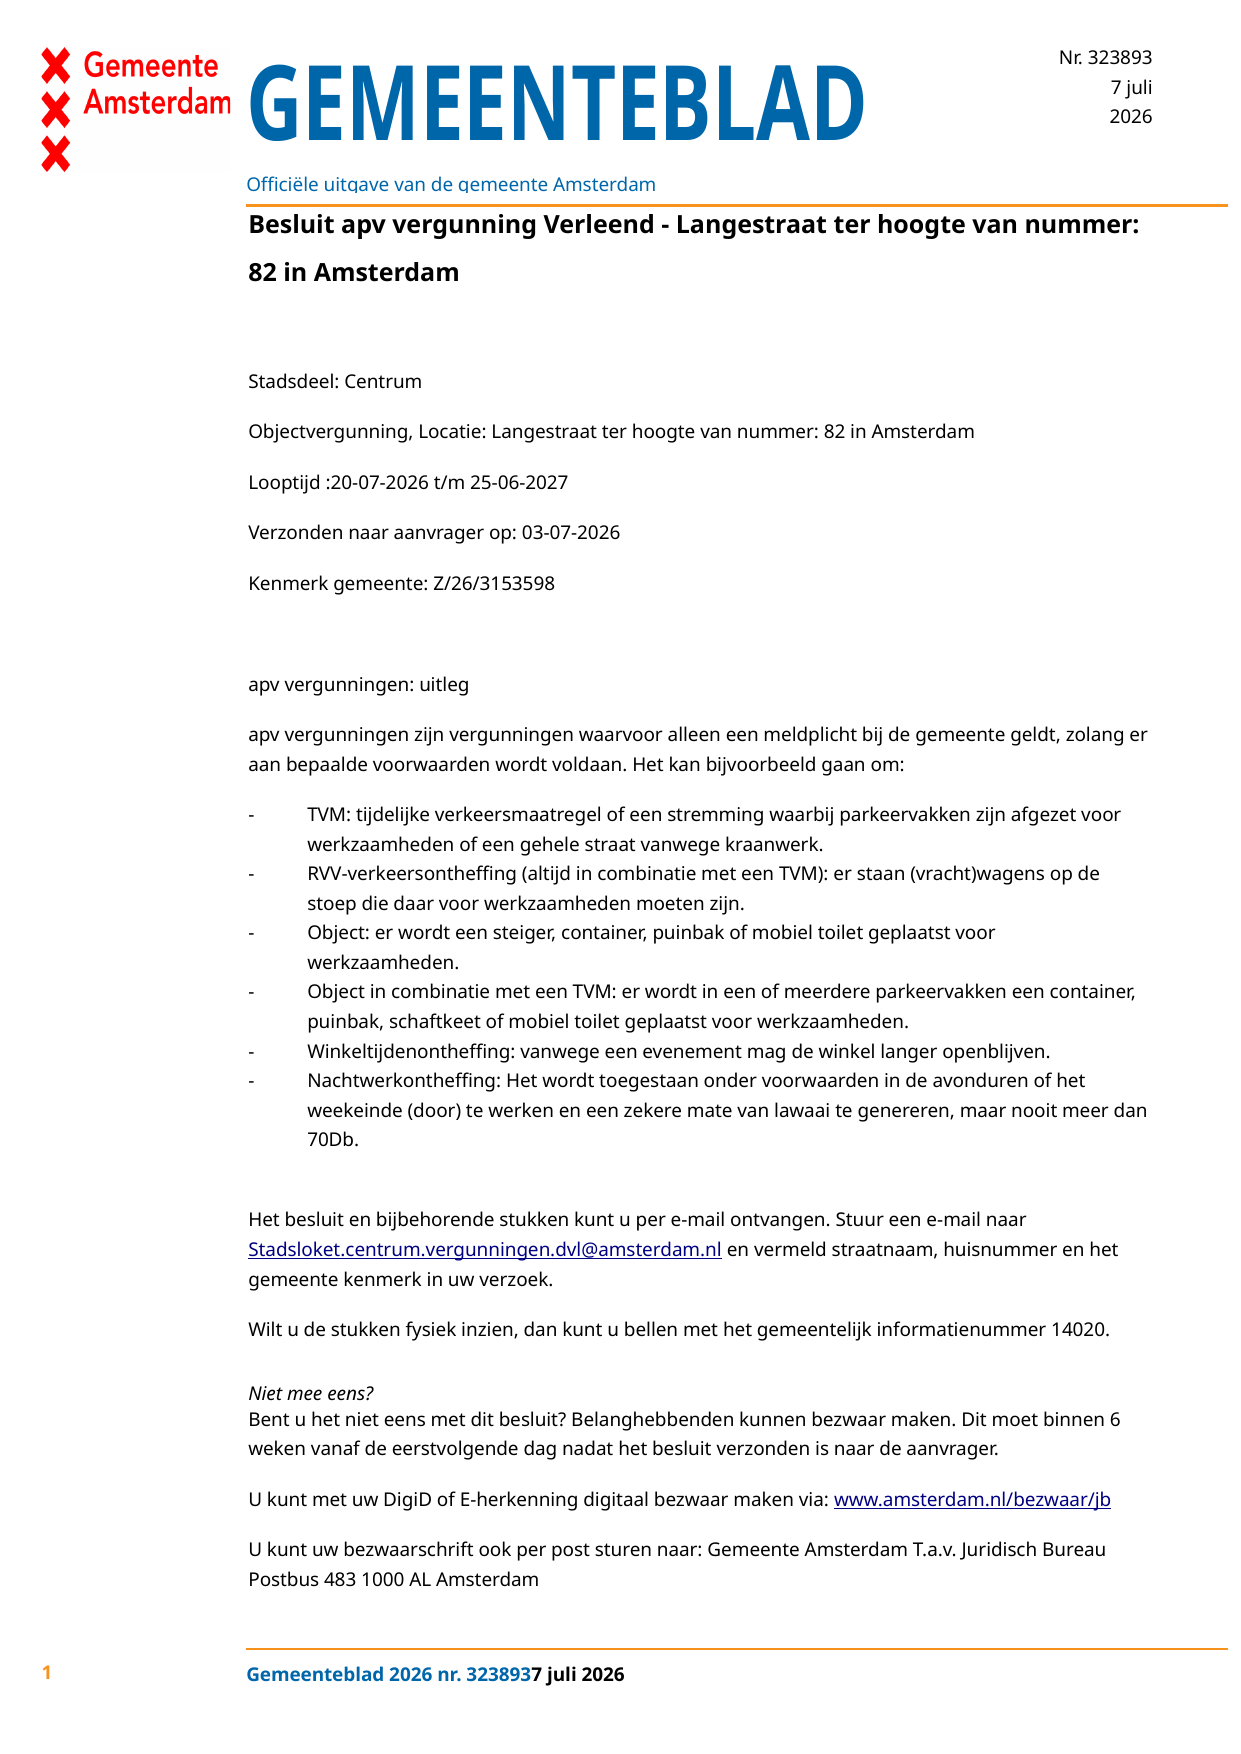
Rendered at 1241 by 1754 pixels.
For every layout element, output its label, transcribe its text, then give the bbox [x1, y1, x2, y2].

list RVV-verkeersontheffing (altijd in combinatie met een TVM): er staan (vracht)wagens op de stoep die daar voor werkzaamheden moeten zijn. [248, 860, 1152, 916]
list Winkeltijdenontheffing: vanwege een evenement mag de winkel langer openblijven. [248, 1038, 1152, 1064]
list Object: er wordt een steiger, container, puinbak of mobiel toilet geplaatst voor werkzaamheden. [248, 919, 1152, 975]
text Looptijd :20-07-2026 t/m 25-06-2027 [248, 469, 1152, 495]
text Stadsdeel: Centrum [248, 368, 1152, 394]
text U kunt met uw DigiD of E-herkenning digitaal bezwaar maken via: www.amsterdam.nl/bezwaar/jb [248, 1486, 1152, 1512]
text Wilt u de stukken fysiek inzien, dan kunt u bellen met het gemeentelijk informatienummer 14020. [248, 1316, 1152, 1342]
text Verzonden naar aanvrager op: 03-07-2026 [248, 519, 1152, 545]
list TVM: tijdelijke verkeersmaatregel of een stremming waarbij parkeervakken zijn afgezet voor werkzaamheden of een gehele straat vanwege kraanwerk. [248, 801, 1152, 857]
list Object in combinatie met een TVM: er wordt in een of meerdere parkeervakken een container, puinbak, schaftkeet of mobiel toilet geplaatst voor werkzaamheden. [248, 979, 1152, 1034]
text Niet mee eens? [248, 1380, 1152, 1406]
text Objectvergunning, Locatie: Langestraat ter hoogte van nummer: 82 in Amsterdam [248, 419, 1152, 444]
text Besluit apv vergunning Verleend - Langestraat ter hoogte van nummer: 82 in Amsterdam [248, 207, 1152, 288]
text Bent u het niet eens met dit besluit? Belanghebbenden kunnen bezwaar maken. Dit moet binnen 6 weken vanaf de eerstvolgende dag nadat het besluit verzonden is naar de aanvrager. [248, 1406, 1152, 1461]
list Nachtwerkontheffing: Het wordt toegestaan onder voorwaarden in de avonduren of het weekeinde (door) te werken en een zekere mate van lawaai te genereren, maar nooit meer dan 70Db. [248, 1067, 1152, 1152]
text apv vergunningen zijn vergunningen waarvoor alleen een meldplicht bij de gemeente geldt, zolang er aan bepaalde voorwaarden wordt voldaan. Het kan bijvoorbeeld gaan om: [248, 721, 1152, 777]
text Kenmerk gemeente: Z/26/3153598 [248, 570, 1152, 596]
picture [41, 47, 231, 172]
text apv vergunningen: uitleg [248, 671, 1152, 697]
text U kunt uw bezwaarschrift ook per post sturen naar: Gemeente Amsterdam T.a.v. Juridisch Bureau Postbus 483 1000 AL Amsterdam [248, 1536, 1152, 1592]
text Het besluit en bijbehorende stukken kunt u per e-mail ontvangen. Stuur een e-mail naar Stadsloket.centrum.vergunningen.dvl@amsterdam.nl en vermeld straatnaam, huisnummer en het gemeente kenmerk in uw verzoek. [248, 1207, 1152, 1292]
